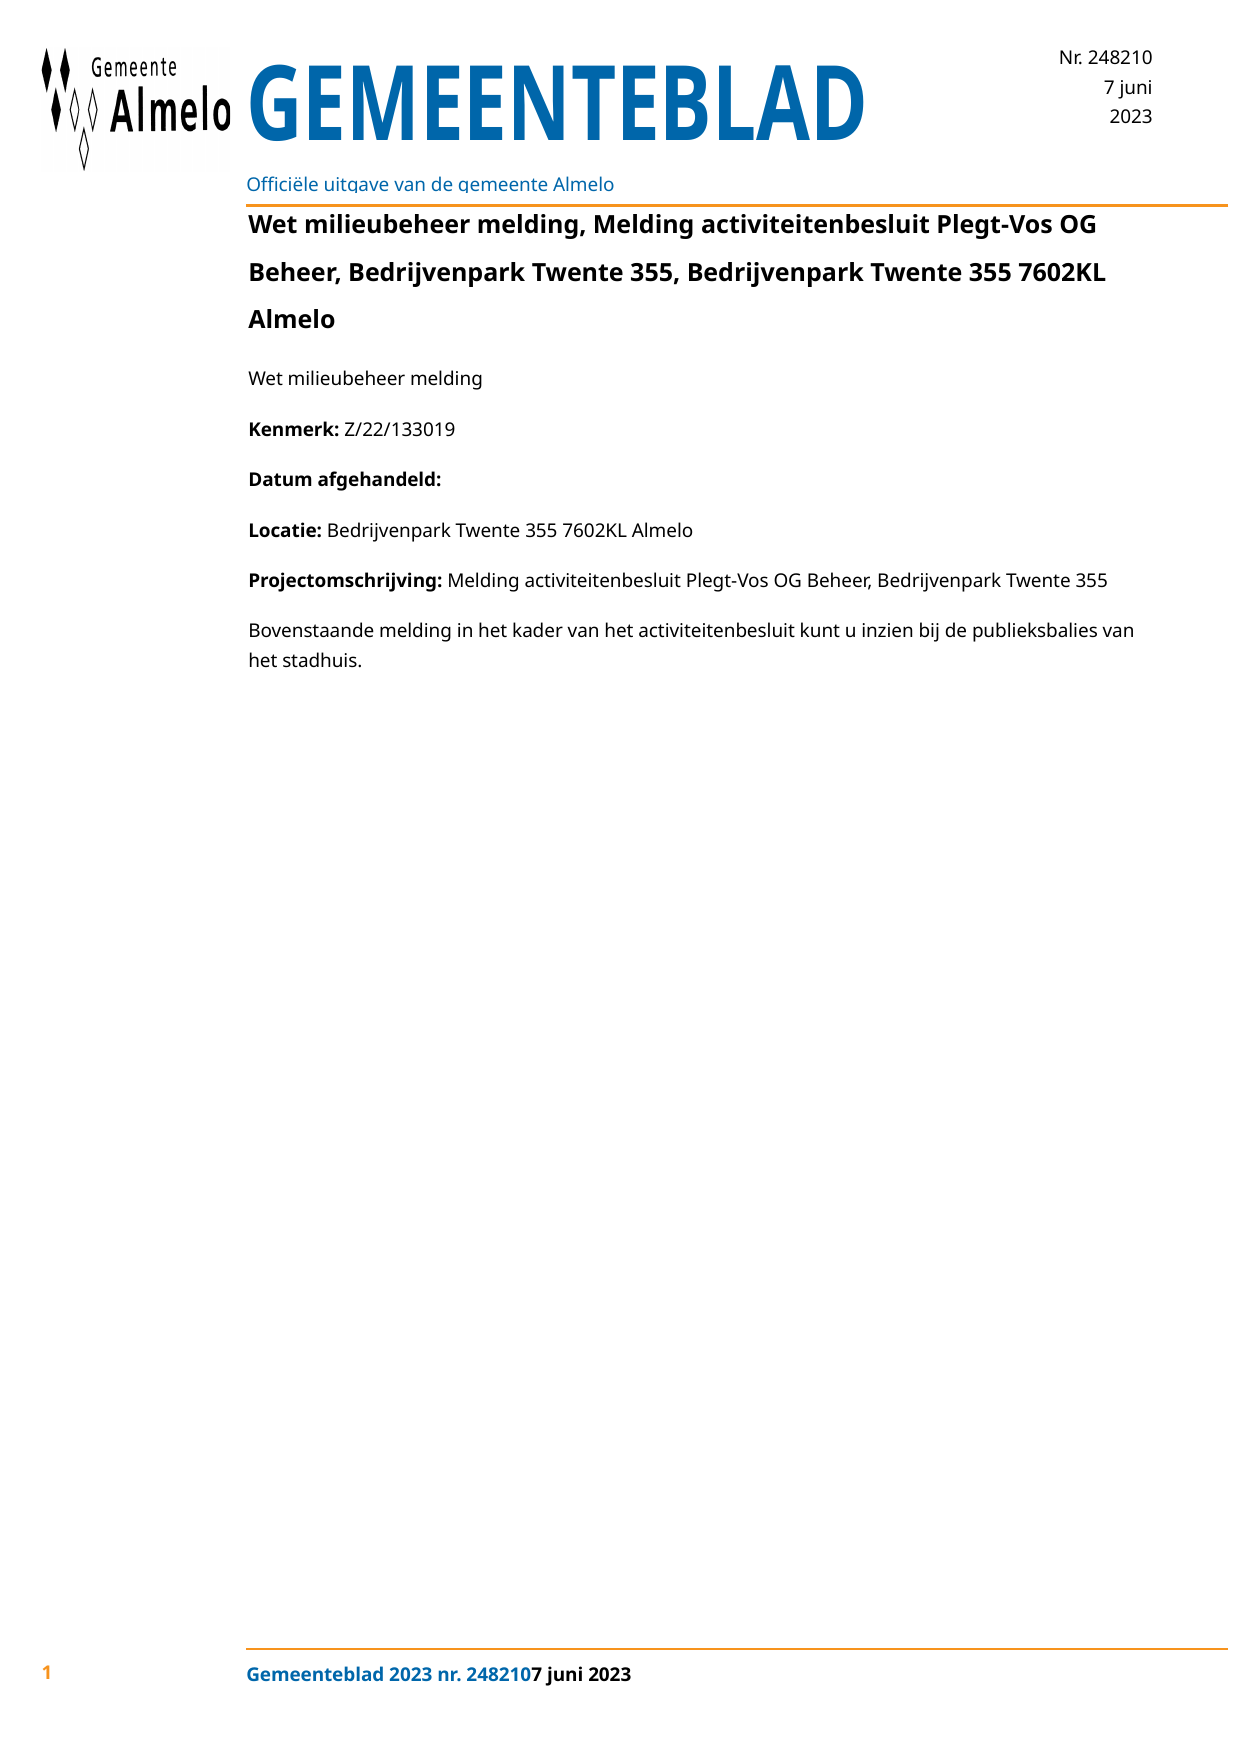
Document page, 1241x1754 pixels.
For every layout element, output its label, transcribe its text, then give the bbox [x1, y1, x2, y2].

text Wet milieubeheer melding [248, 366, 1152, 391]
text Bovenstaande melding in het kader van het activiteitenbesluit kunt u inzien bij de publieksbalies van het stadhuis. [248, 618, 1152, 673]
text Projectomschrijving: Melding activiteitenbesluit Plegt-Vos OG Beheer, Bedrijvenpark Twente 355 [248, 567, 1152, 593]
text Locatie: Bedrijvenpark Twente 355 7602KL Almelo [248, 517, 1152, 542]
text Kenmerk: Z/22/133019 [248, 416, 1152, 442]
picture [41, 47, 231, 172]
text Datum afgehandeld: [248, 466, 1152, 492]
text Wet milieubeheer melding, Melding activiteitenbesluit Plegt-Vos OG Beheer, Bedrijvenpark Twente 355, Bedrijvenpark Twente 355 7602KL Almelo [248, 207, 1152, 336]
